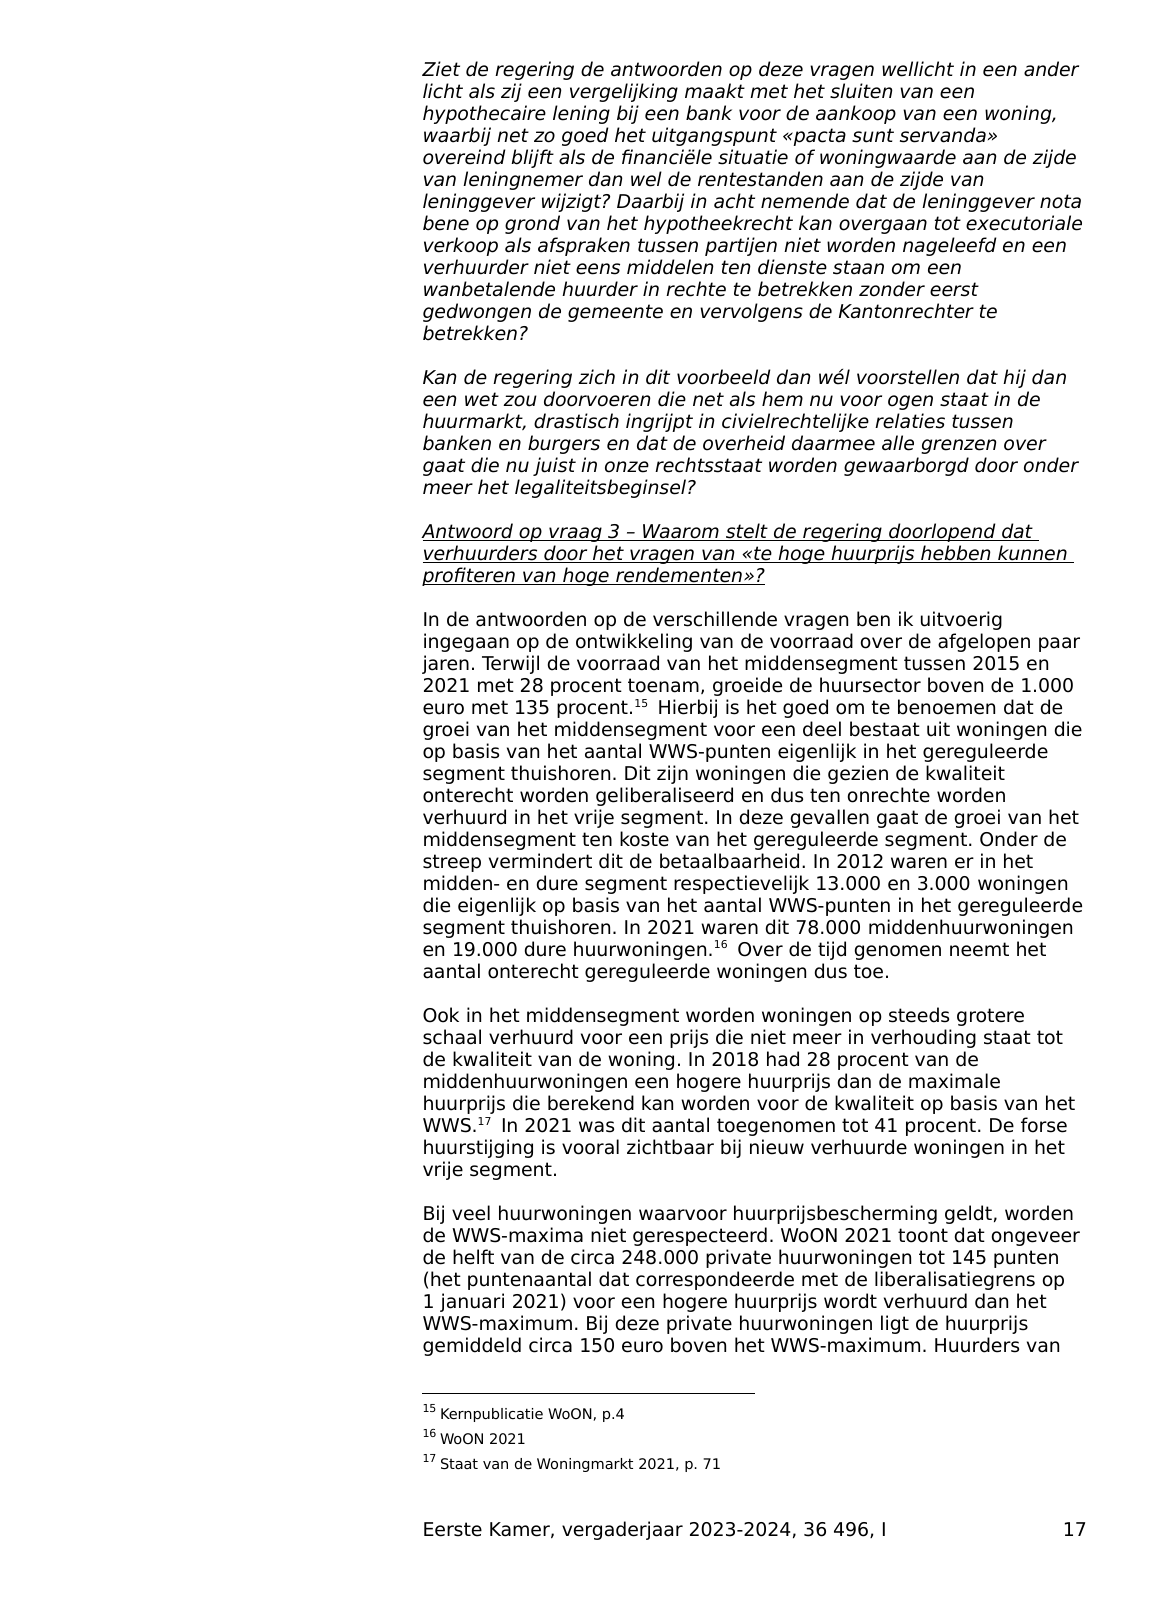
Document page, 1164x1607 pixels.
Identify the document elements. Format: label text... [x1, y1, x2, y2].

text Ziet de regering de antwoorden op deze vragen wellicht in een ander licht als zij een vergelijking maakt met het sluiten van een hypothecaire lening bij een bank voor de aankoop van een woning, waarbij net zo goed het uitgangspunt «pacta sunt servanda» overeind blijft als de financiële situatie of woningwaarde aan de zijde van leningnemer dan wel de rentestanden aan de zijde van leninggever wijzigt? Daarbij in acht nemende dat de leninggever nota bene op grond van het hypotheekrecht kan overgaan tot executoriale verkoop als afspraken tussen partijen niet worden nageleefd en een verhuurder niet eens middelen ten dienste staan om een wanbetalende huurder in rechte te betrekken zonder eerst gedwongen de gemeente en vervolgens de Kantonrechter te betrekken? [422, 59, 1087, 345]
subtitle Antwoord op vraag 3 – Waarom stelt de regering doorlopend dat verhuurders door het vragen van «te hoge huurprijs hebben kunnen profiteren van hoge rendementen»? [422, 521, 1087, 587]
text Kernpublicatie WoON, p.4 [422, 1402, 1087, 1424]
text Staat van de Woningmarkt 2021, p. 71 [422, 1452, 1087, 1474]
text Ook in het middensegment worden woningen op steeds grotere schaal verhuurd voor een prijs die niet meer in verhouding staat tot de kwaliteit van de woning. In 2018 had 28 procent van de middenhuurwoningen een hogere huurprijs dan de maximale huurprijs die berekend kan worden voor de kwaliteit op basis van het WWS. In 2021 was dit aantal toegenomen tot 41 procent. De forse huurstijging is vooral zichtbaar bij nieuw verhuurde woningen in het vrije segment. [422, 1005, 1087, 1181]
text In de antwoorden op de verschillende vragen ben ik uitvoerig ingegaan op de ontwikkeling van de voorraad over de afgelopen paar jaren. Terwijl de voorraad van het middensegment tussen 2015 en 2021 met 28 procent toenam, groeide de huursector boven de 1.000 euro met 135 procent. Hierbij is het goed om te benoemen dat de groei van het middensegment voor een deel bestaat uit woningen die op basis van het aantal WWS-punten eigenlijk in het gereguleerde segment thuishoren. Dit zijn woningen die gezien de kwaliteit onterecht worden geliberaliseerd en dus ten onrechte worden verhuurd in het vrije segment. In deze gevallen gaat de groei van het middensegment ten koste van het gereguleerde segment. Onder de streep vermindert dit de betaalbaarheid. In 2012 waren er in het midden- en dure segment respectievelijk 13.000 en 3.000 woningen die eigenlijk op basis van het aantal WWS-punten in het gereguleerde segment thuishoren. In 2021 waren dit 78.000 middenhuurwoningen en 19.000 dure huurwoningen. Over de tijd genomen neemt het aantal onterecht gereguleerde woningen dus toe. [422, 609, 1087, 983]
text Bij veel huurwoningen waarvoor huurprijsbescherming geldt, worden de WWS-maxima niet gerespecteerd. WoON 2021 toont dat ongeveer de helft van de circa 248.000 private huurwoningen tot 145 punten (het puntenaantal dat correspondeerde met de liberalisatiegrens op 1 januari 2021) voor een hogere huurprijs wordt verhuurd dan het WWS-maximum. Bij deze private huurwoningen ligt de huurprijs gemiddeld circa 150 euro boven het WWS-maximum. Huurders van [422, 1203, 1087, 1357]
text Kan de regering zich in dit voorbeeld dan wél voorstellen dat hij dan een wet zou doorvoeren die net als hem nu voor ogen staat in de huurmarkt, drastisch ingrijpt in civielrechtelijke relaties tussen banken en burgers en dat de overheid daarmee alle grenzen over gaat die nu juist in onze rechtsstaat worden gewaarborgd door onder meer het legaliteitsbeginsel? [422, 367, 1087, 499]
text WoON 2021 [422, 1427, 1087, 1449]
